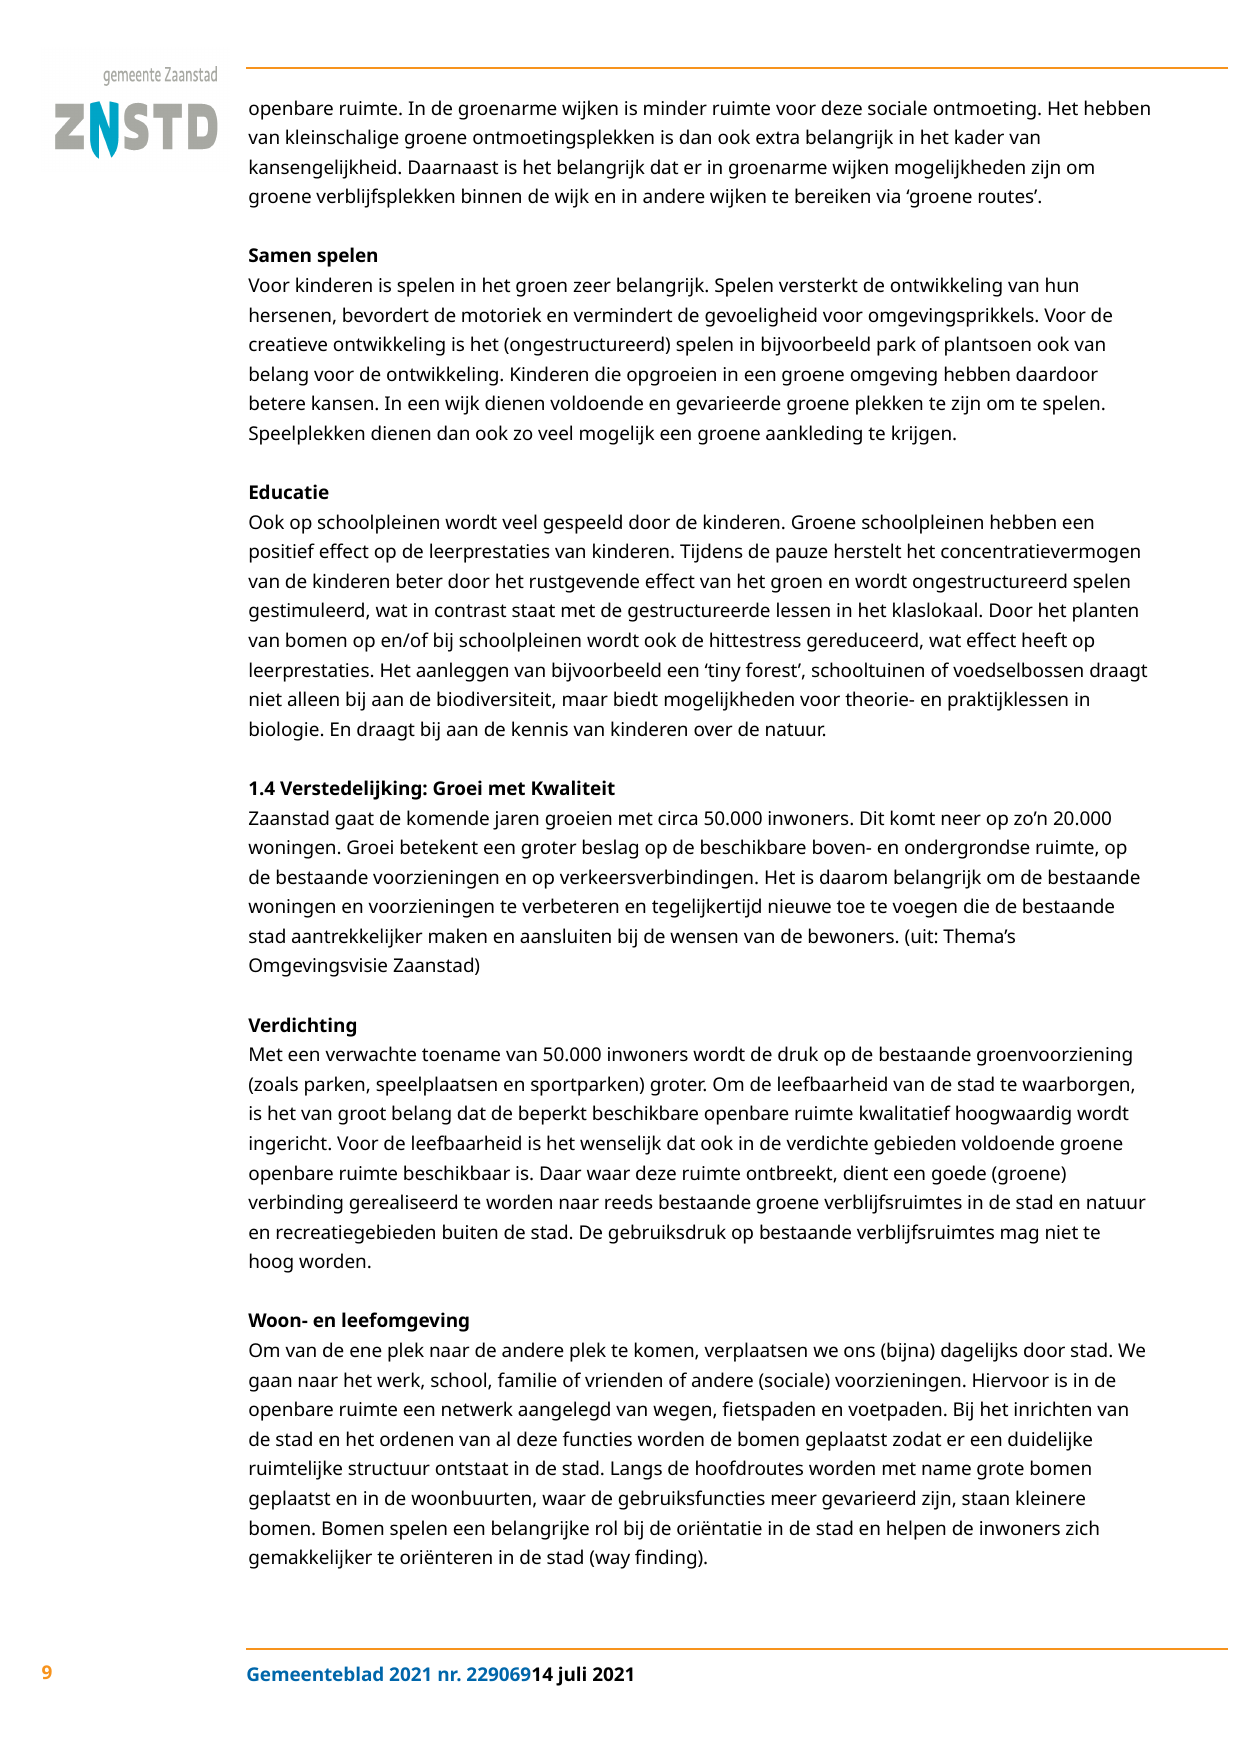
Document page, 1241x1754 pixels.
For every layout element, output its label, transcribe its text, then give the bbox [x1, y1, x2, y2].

text Woon- en leefomgeving [248, 1308, 1152, 1333]
text openbare ruimte. In de groenarme wijken is minder ruimte voor deze sociale ontmoeting. Het hebben van kleinschalige groene ontmoetingsplekken is dan ook extra belangrijk in het kader van kansengelijkheid. Daarnaast is het belangrijk dat er in groenarme wijken mogelijkheden zijn om groene verblijfsplekken binnen de wijk en in andere wijken te bereiken via ‘groene routes’. [248, 95, 1152, 209]
text Verdichting [248, 1012, 1152, 1038]
text Voor kinderen is spelen in het groen zeer belangrijk. Spelen versterkt de ontwikkeling van hun hersenen, bevordert de motoriek en vermindert de gevoeligheid voor omgevingsprikkels. Voor de creatieve ontwikkeling is het (ongestructureerd) spelen in bijvoorbeeld park of plantsoen ook van belang voor de ontwikkeling. Kinderen die opgroeien in een groene omgeving hebben daardoor betere kansen. In een wijk dienen voldoende en gevarieerde groene plekken te zijn om te spelen. Speelplekken dienen dan ook zo veel mogelijk een groene aankleding te krijgen. [248, 272, 1152, 446]
text Samen spelen [248, 243, 1152, 268]
text Om van de ene plek naar de andere plek te komen, verplaatsen we ons (bijna) dagelijks door stad. We gaan naar het werk, school, familie of vrienden of andere (sociale) voorzieningen. Hiervoor is in de openbare ruimte een netwerk aangelegd van wegen, fietspaden en voetpaden. Bij het inrichten van de stad en het ordenen van al deze functies worden de bomen geplaatst zodat er een duidelijke ruimtelijke structuur ontstaat in de stad. Langs de hoofdroutes worden met name grote bomen geplaatst en in de woonbuurten, waar de gebruiksfuncties meer gevarieerd zijn, staan kleinere bomen. Bomen spelen een belangrijke rol bij de oriëntatie in de stad en helpen de inwoners zich gemakkelijker te oriënteren in de stad (way finding). [248, 1337, 1152, 1570]
text Ook op schoolpleinen wordt veel gespeeld door de kinderen. Groene schoolpleinen hebben een positief effect op de leerprestaties van kinderen. Tijdens de pauze herstelt het concentratievermogen van de kinderen beter door het rustgevende effect van het groen en wordt ongestructureerd spelen gestimuleerd, wat in contrast staat met de gestructureerde lessen in het klaslokaal. Door het planten van bomen op en/of bij schoolpleinen wordt ook de hittestress gereduceerd, wat effect heeft op leerprestaties. Het aanleggen van bijvoorbeeld een ‘tiny forest’, schooltuinen of voedselbossen draagt niet alleen bij aan de biodiversiteit, maar biedt mogelijkheden voor theorie- en praktijklessen in biologie. En draagt bij aan de kennis van kinderen over de natuur. [248, 509, 1152, 742]
text Educatie [248, 479, 1152, 505]
text 1.4 Verstedelijking: Groei met Kwaliteit [248, 775, 1152, 801]
text Met een verwachte toename van 50.000 inwoners wordt de druk op de bestaande groenvoorziening (zoals parken, speelplaatsen en sportparken) groter. Om de leefbaarheid van de stad te waarborgen, is het van groot belang dat de beperkt beschikbare openbare ruimte kwalitatief hoogwaardig wordt ingericht. Voor de leefbaarheid is het wenselijk dat ook in de verdichte gebieden voldoende groene openbare ruimte beschikbaar is. Daar waar deze ruimte ontbreekt, dient een goede (groene) verbinding gerealiseerd te worden naar reeds bestaande groene verblijfsruimtes in de stad en natuur en recreatiegebieden buiten de stad. De gebruiksdruk op bestaande verblijfsruimtes mag niet te hoog worden. [248, 1041, 1152, 1274]
text Zaanstad gaat de komende jaren groeien met circa 50.000 inwoners. Dit komt neer op zo’n 20.000 woningen. Groei betekent een groter beslag op de beschikbare boven- en ondergrondse ruimte, op de bestaande voorzieningen en op verkeersverbindingen. Het is daarom belangrijk om de bestaande woningen en voorzieningen te verbeteren en tegelijkertijd nieuwe toe te voegen die de bestaande stad aantrekkelijker maken en aansluiten bij de wensen van de bewoners. (uit: Thema’s Omgevingsvisie Zaanstad) [248, 805, 1152, 978]
picture [41, 47, 231, 172]
